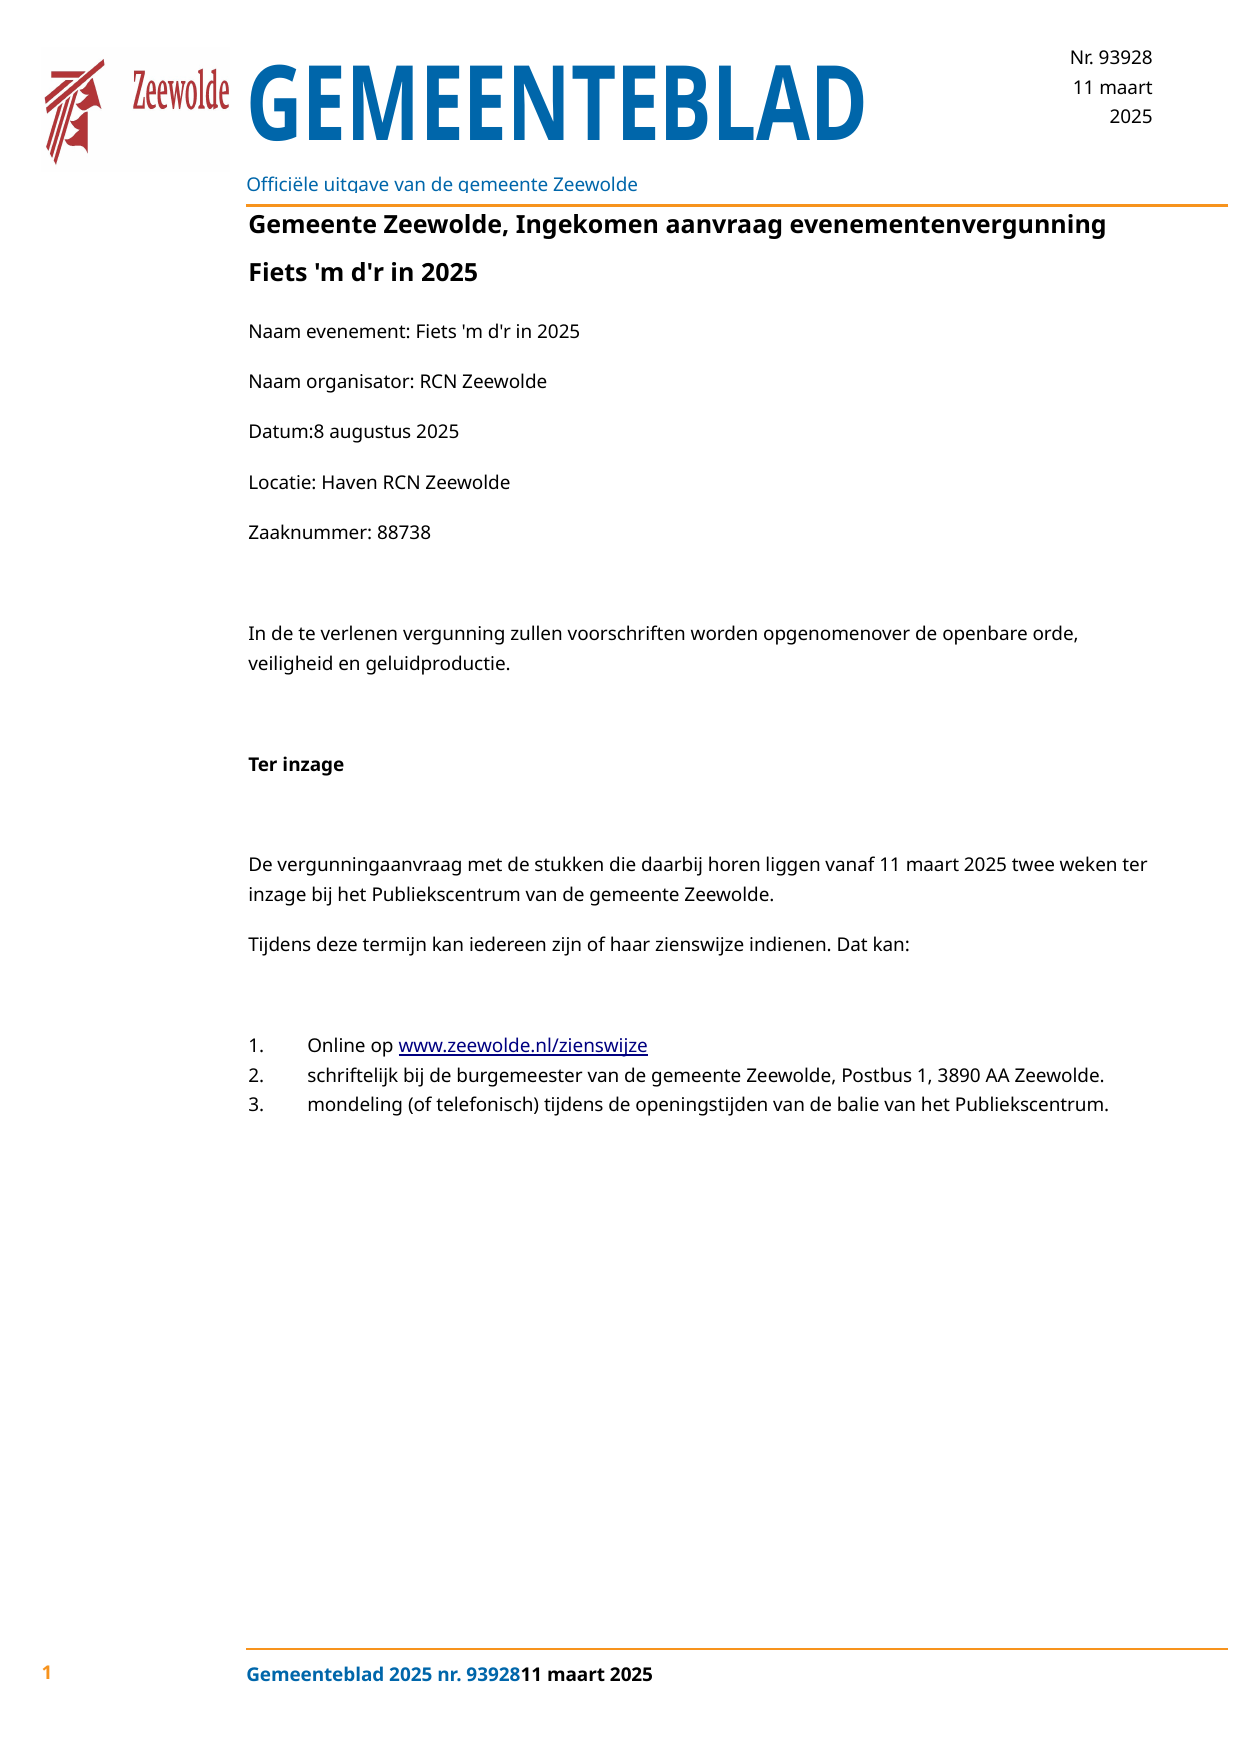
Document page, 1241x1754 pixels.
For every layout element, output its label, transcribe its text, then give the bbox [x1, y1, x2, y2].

text Ter inzage [248, 751, 1152, 777]
text Locatie: Haven RCN Zeewolde [248, 469, 1152, 495]
text Zaaknummer: 88738 [248, 519, 1152, 545]
text Naam organisator: RCN Zeewolde [248, 368, 1152, 394]
list mondeling (of telefonisch) tijdens de openingstijden van de balie van het Publiekscentrum. [248, 1092, 1152, 1117]
list schriftelijk bij de burgemeester van de gemeente Zeewolde, Postbus 1, 3890 AA Zeewolde. [248, 1062, 1152, 1088]
text Tijdens deze termijn kan iedereen zijn of haar zienswijze indienen. Dat kan: [248, 932, 1152, 957]
text De vergunningaanvraag met de stukken die daarbij horen liggen vanaf 11 maart 2025 twee weken ter inzage bij het Publiekscentrum van de gemeente Zeewolde. [248, 852, 1152, 907]
text Naam evenement: Fiets 'm d'r in 2025 [248, 318, 1152, 344]
picture [41, 47, 231, 172]
text Gemeente Zeewolde, Ingekomen aanvraag evenementenvergunning Fiets 'm d'r in 2025 [248, 207, 1152, 288]
text Datum:8 augustus 2025 [248, 419, 1152, 444]
text In de te verlenen vergunning zullen voorschriften worden opgenomenover de openbare orde, veiligheid en geluidproductie. [248, 620, 1152, 676]
list Online op www.zeewolde.nl/zienswijze [248, 1032, 1152, 1058]
